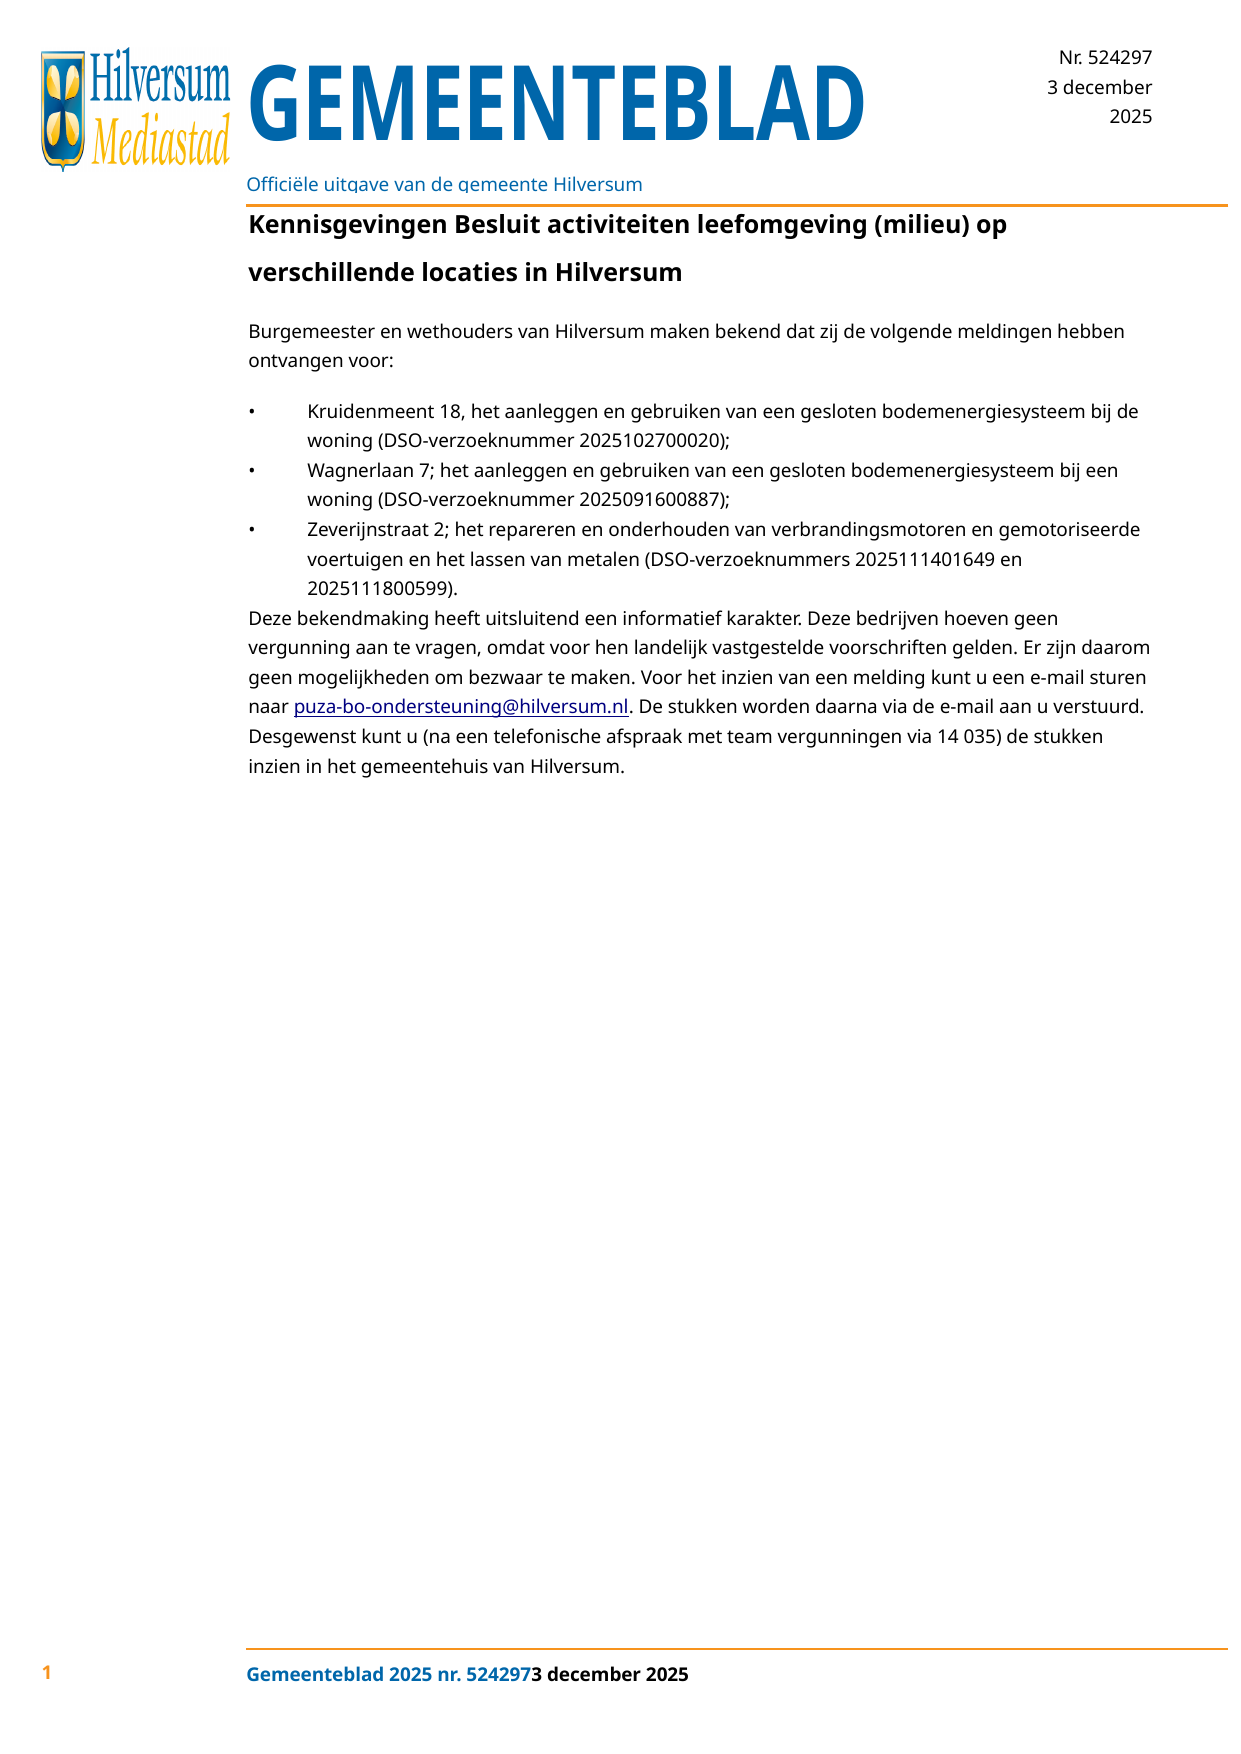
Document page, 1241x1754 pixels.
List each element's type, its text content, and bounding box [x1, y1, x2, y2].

text Deze bekendmaking heeft uitsluitend een informatief karakter. Deze bedrijven hoeven geen vergunning aan te vragen, omdat voor hen landelijk vastgestelde voorschriften gelden. Er zijn daarom geen mogelijkheden om bezwaar te maken. Voor het inzien van een melding kunt u een e-mail sturen naar puza-bo-ondersteuning@hilversum.nl. De stukken worden daarna via de e-mail aan u verstuurd. Desgewenst kunt u (na een telefonische afspraak met team vergunningen via 14 035) de stukken inzien in het gemeentehuis van Hilversum. [248, 605, 1152, 779]
text Kennisgevingen Besluit activiteiten leefomgeving (milieu) op verschillende locaties in Hilversum [248, 207, 1152, 288]
picture [41, 47, 231, 172]
list Wagnerlaan 7; het aanleggen en gebruiken van een gesloten bodemenergiesysteem bij een woning (DSO-verzoeknummer 2025091600887); [248, 457, 1152, 512]
text Burgemeester en wethouders van Hilversum maken bekend dat zij de volgende meldingen hebben ontvangen voor: [248, 318, 1152, 373]
list Kruidenmeent 18, het aanleggen en gebruiken van een gesloten bodemenergiesysteem bij de woning (DSO-verzoeknummer 2025102700020); [248, 398, 1152, 453]
list Zeverijnstraat 2; het repareren en onderhouden van verbrandingsmotoren en gemotoriseerde voertuigen en het lassen van metalen (DSO-verzoeknummers 2025111401649 en 2025111800599). [248, 516, 1152, 601]
